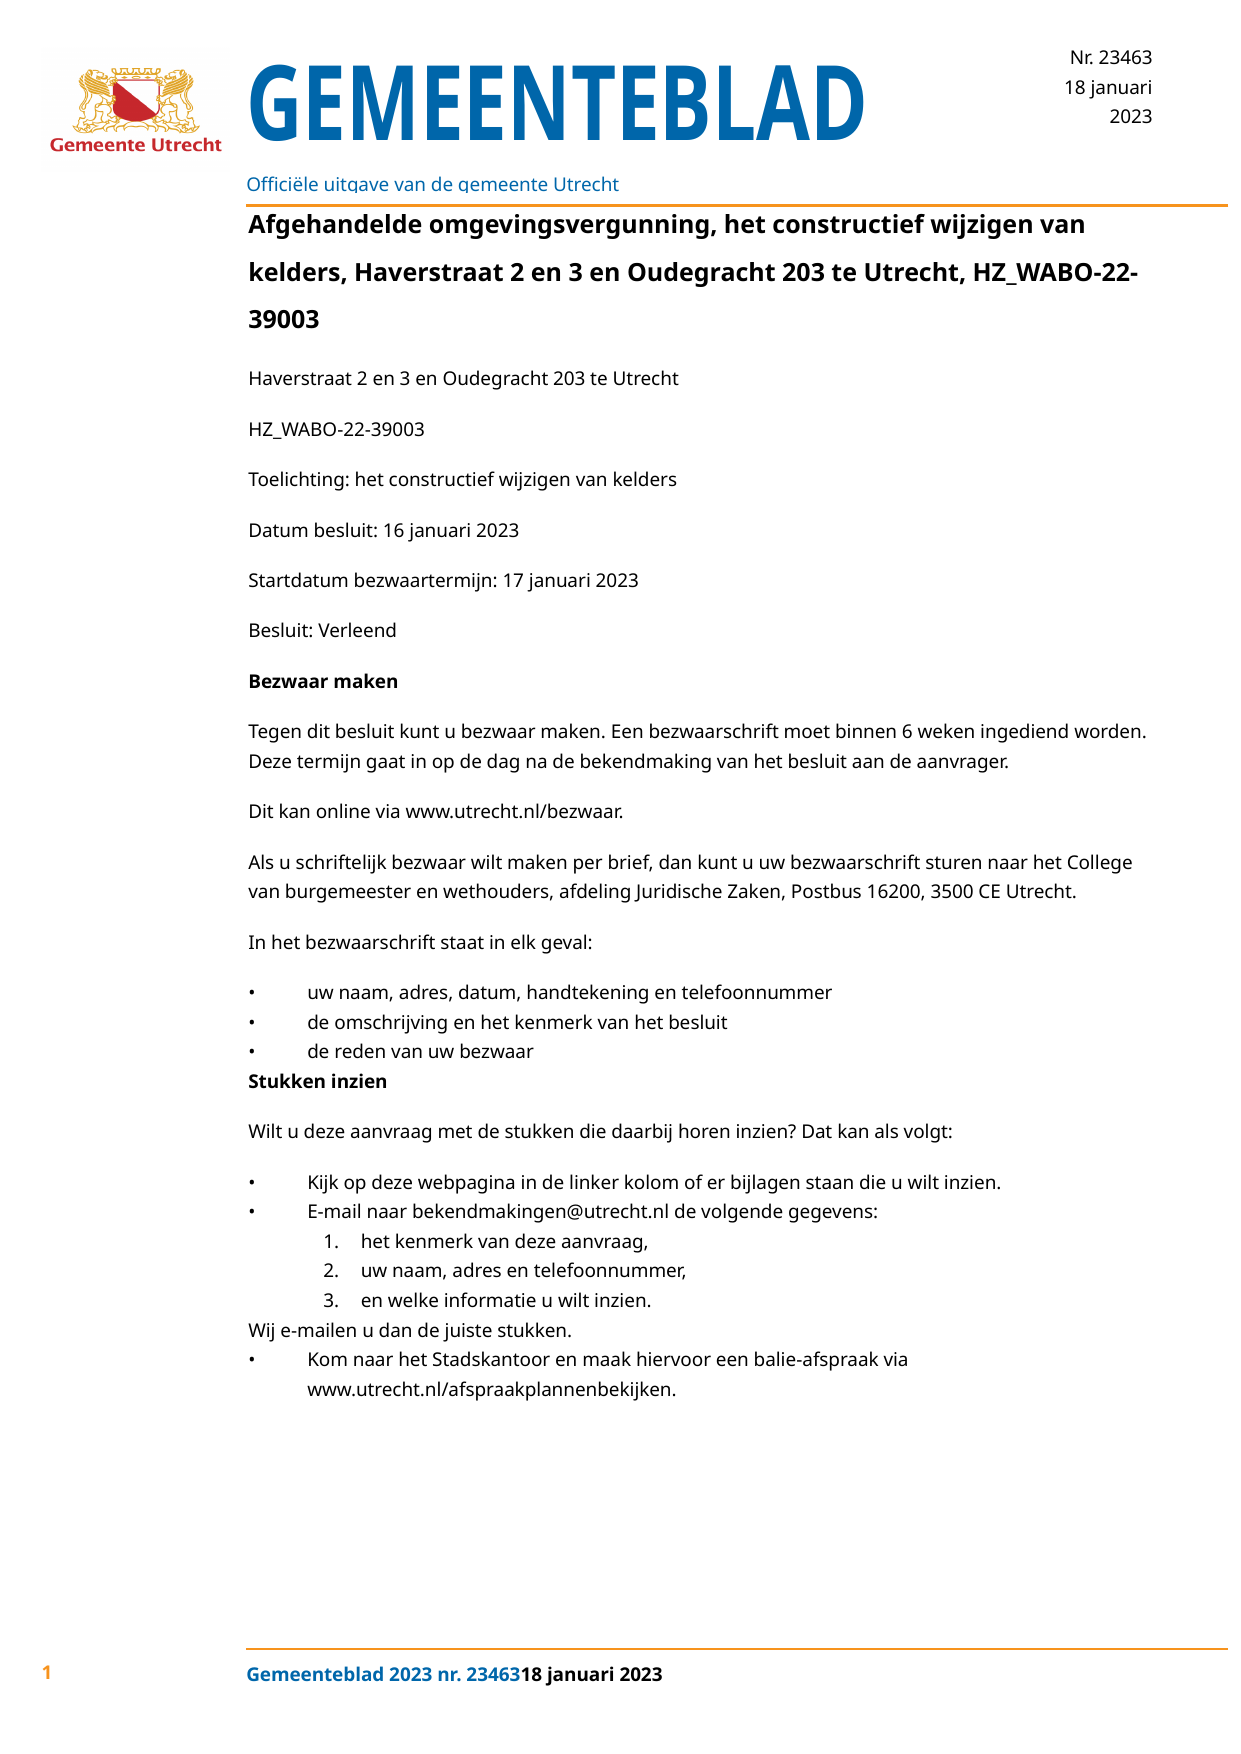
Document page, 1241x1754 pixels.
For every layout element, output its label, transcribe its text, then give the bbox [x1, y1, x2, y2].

list en welke informatie u wilt inzien. [323, 1287, 1152, 1313]
text Datum besluit: 16 januari 2023 [248, 517, 1152, 542]
text Tegen dit besluit kunt u bezwaar maken. Een bezwaarschrift moet binnen 6 weken ingediend worden. Deze termijn gaat in op de dag na de bekendmaking van het besluit aan de aanvrager. [248, 718, 1152, 774]
text Toelichting: het constructief wijzigen van kelders [248, 466, 1152, 492]
text In het bezwaarschrift staat in elk geval: [248, 929, 1152, 954]
list Kijk op deze webpagina in de linker kolom of er bijlagen staan die u wilt inzien. [248, 1169, 1152, 1194]
text Bezwaar maken [248, 668, 1152, 694]
list de reden van uw bezwaar [248, 1038, 1152, 1064]
text Startdatum bezwaartermijn: 17 januari 2023 [248, 567, 1152, 593]
text HZ_WABO-22-39003 [248, 416, 1152, 442]
text Wilt u deze aanvraag met de stukken die daarbij horen inzien? Dat kan als volgt: [248, 1118, 1152, 1144]
text Wij e-mailen u dan de juiste stukken. [248, 1317, 1152, 1342]
list de omschrijving en het kenmerk van het besluit [248, 1009, 1152, 1034]
list Kom naar het Stadskantoor en maak hiervoor een balie-afspraak via www.utrecht.nl/afspraakplannenbekijken. [248, 1346, 1152, 1402]
text Besluit: Verleend [248, 618, 1152, 643]
text Haverstraat 2 en 3 en Oudegracht 203 te Utrecht [248, 366, 1152, 391]
picture [41, 47, 231, 172]
list uw naam, adres en telefoonnummer, [323, 1258, 1152, 1283]
list uw naam, adres, datum, handtekening en telefoonnummer [248, 979, 1152, 1005]
text Afgehandelde omgevingsvergunning, het constructief wijzigen van kelders, Haverstraat 2 en 3 en Oudegracht 203 te Utrecht, HZ_WABO-22-39003 [248, 207, 1152, 336]
text Als u schriftelijk bezwaar wilt maken per brief, dan kunt u uw bezwaarschrift sturen naar het College van burgemeester en wethouders, afdeling Juridische Zaken, Postbus 16200, 3500 CE Utrecht. [248, 849, 1152, 904]
text Stukken inzien [248, 1068, 1152, 1094]
list het kenmerk van deze aanvraag, [323, 1228, 1152, 1254]
list E-mail naar bekendmakingen@utrecht.nl de volgende gegevens: [248, 1198, 1152, 1224]
text Dit kan online via www.utrecht.nl/bezwaar. [248, 798, 1152, 824]
